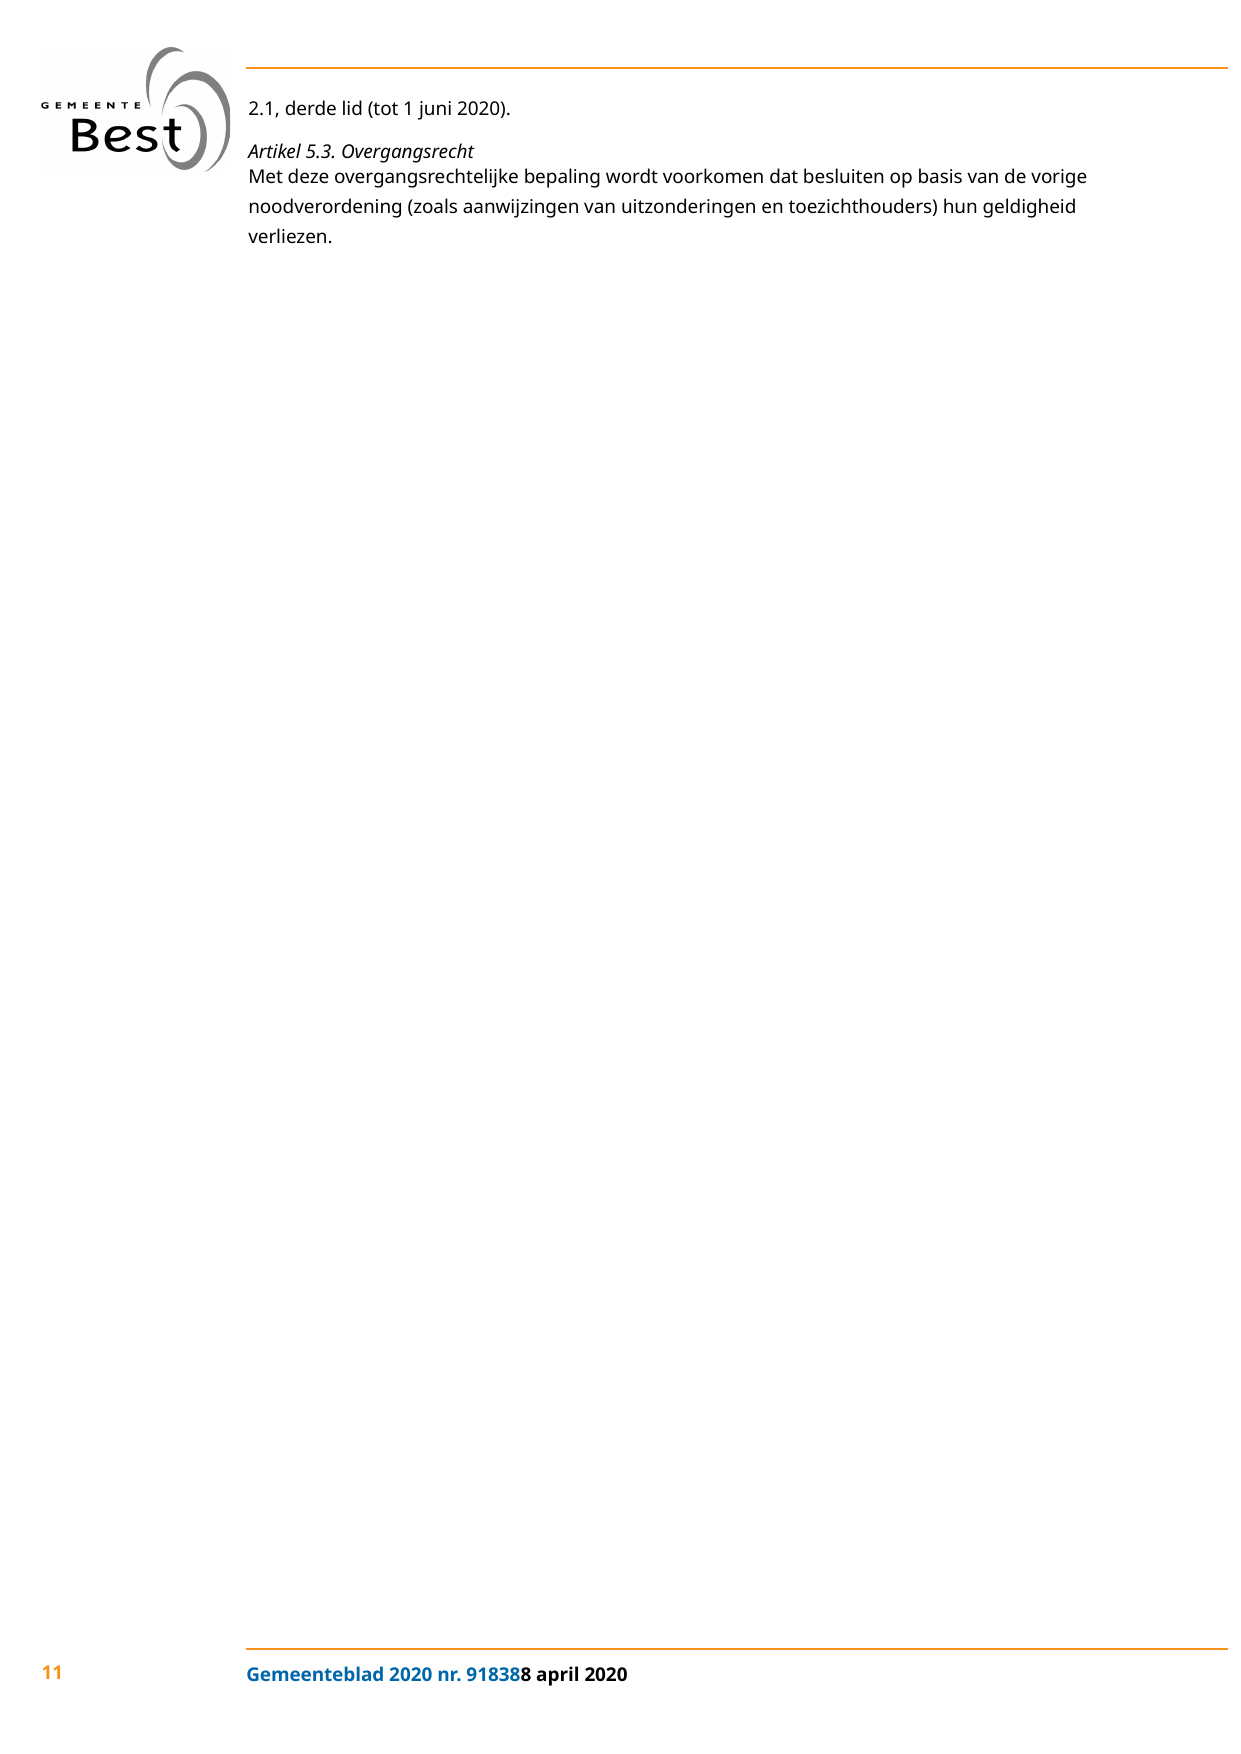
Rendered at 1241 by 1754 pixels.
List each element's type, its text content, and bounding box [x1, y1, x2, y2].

text 2.1, derde lid (tot 1 juni 2020). [248, 95, 1152, 121]
picture [41, 47, 231, 172]
text Met deze overgangsrechtelijke bepaling wordt voorkomen dat besluiten op basis van de vorige noodverordening (zoals aanwijzingen van uitzonderingen en toezichthouders) hun geldigheid verliezen. [248, 164, 1152, 248]
text Artikel 5.3. Overgangsrecht [248, 138, 1152, 164]
